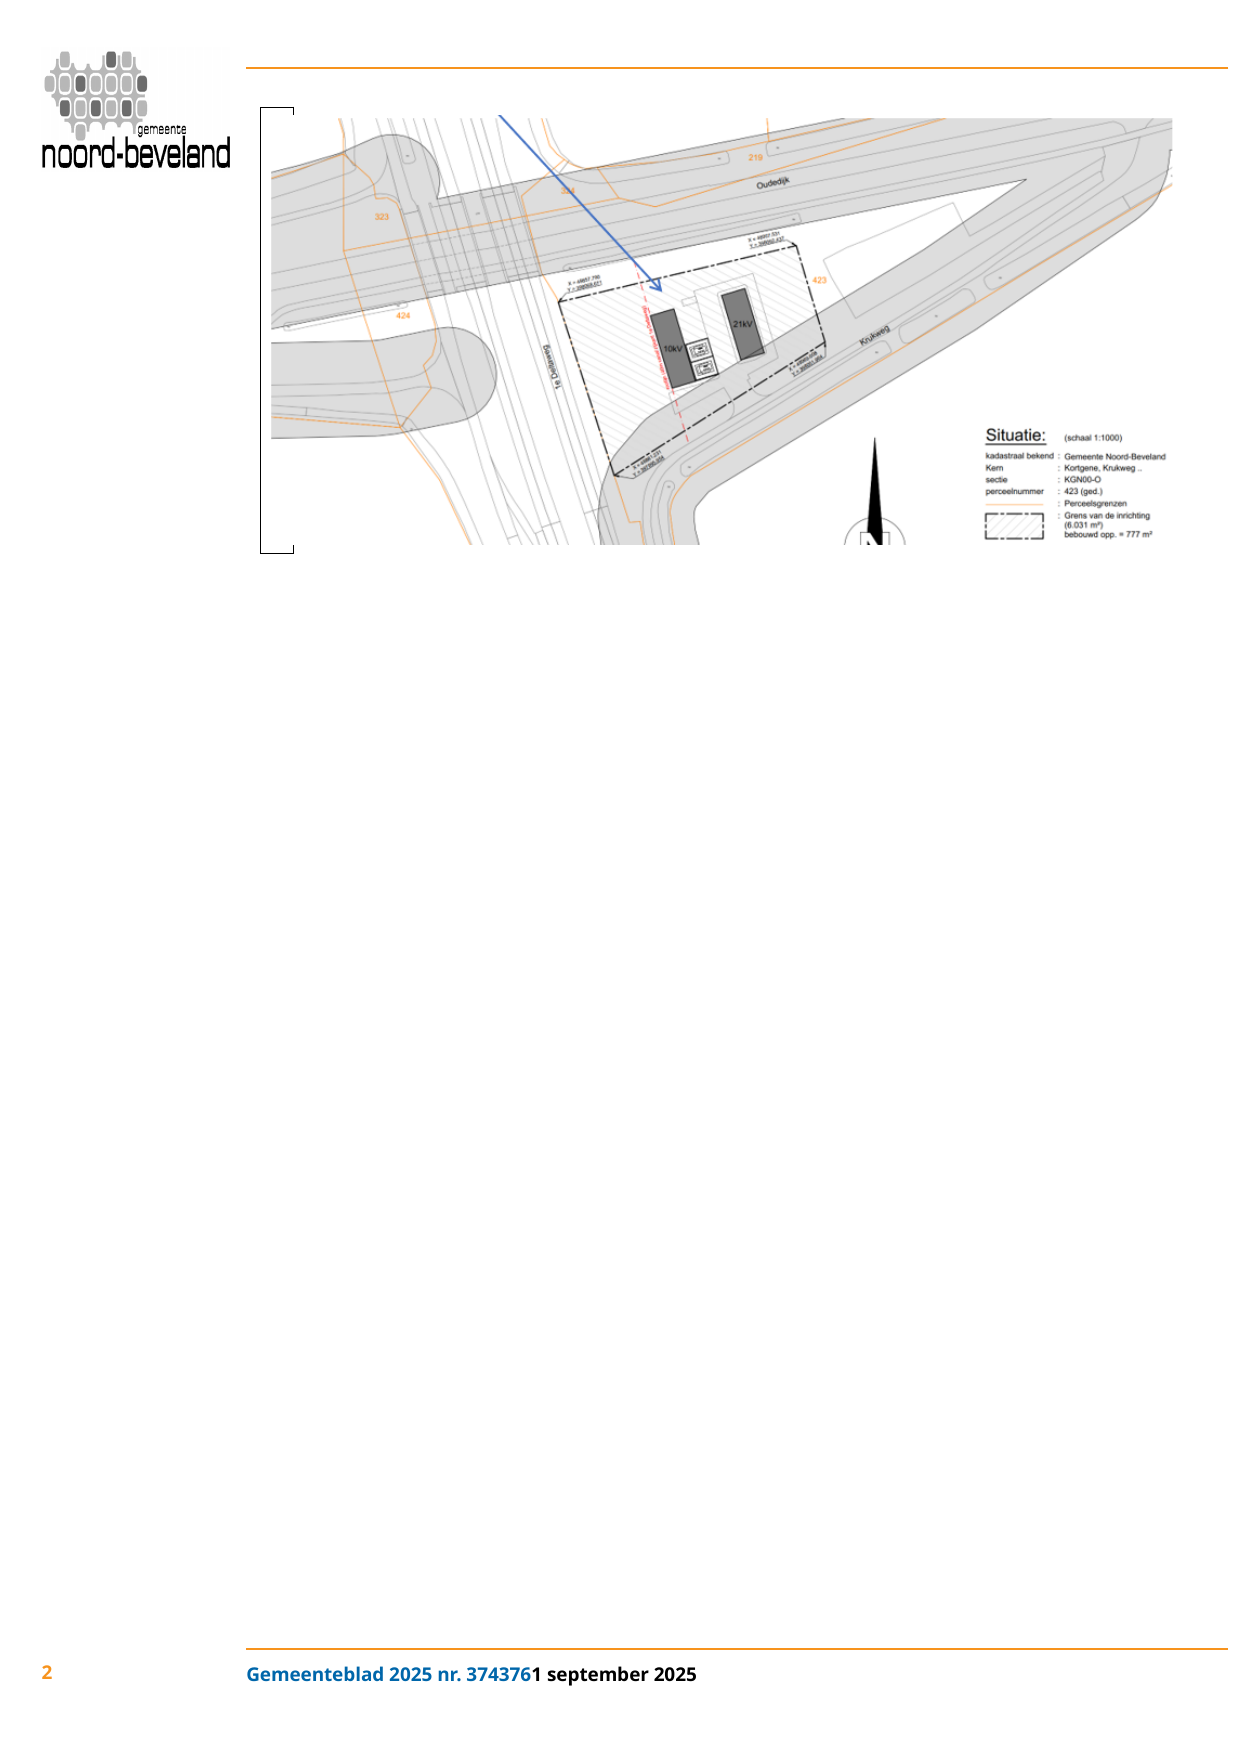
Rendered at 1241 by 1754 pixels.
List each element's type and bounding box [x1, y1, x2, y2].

picture [41, 47, 231, 172]
picture [268, 115, 1173, 545]
